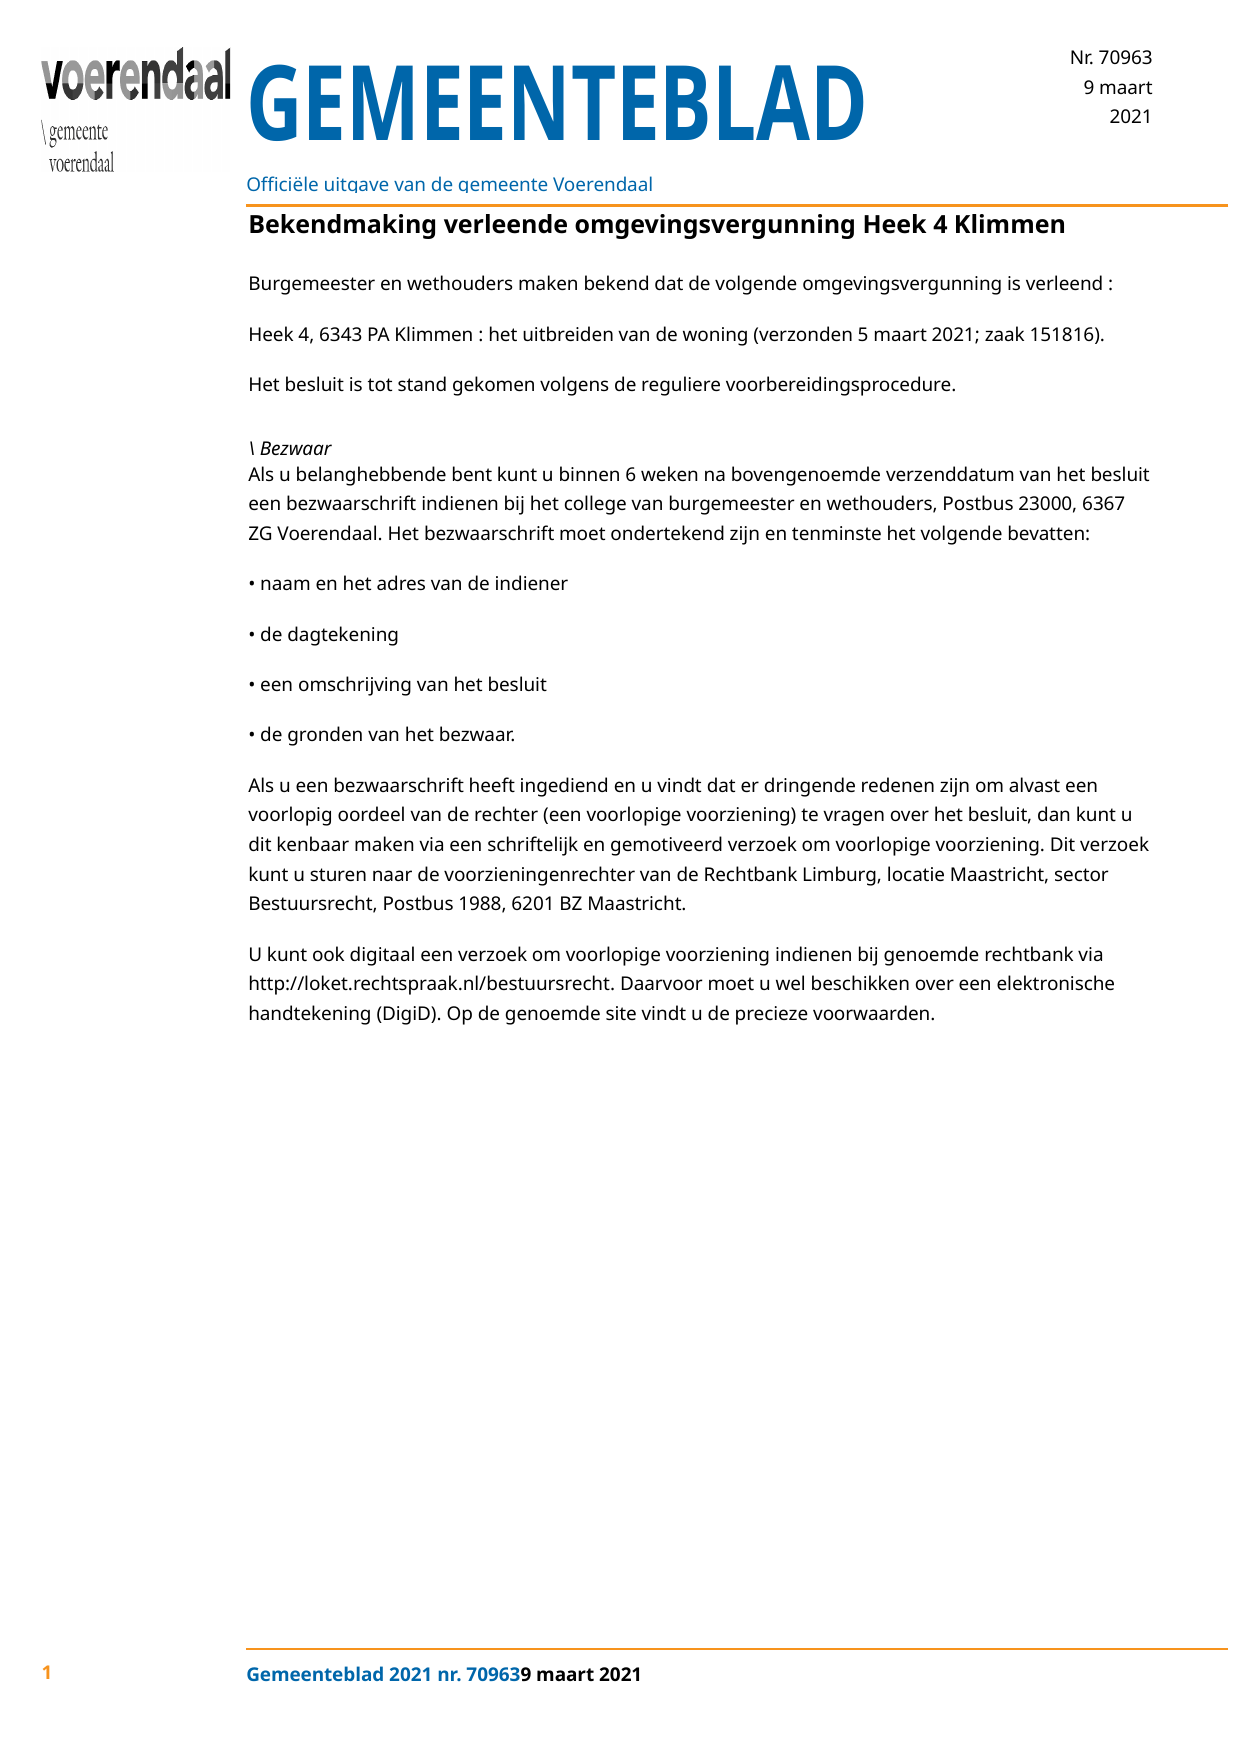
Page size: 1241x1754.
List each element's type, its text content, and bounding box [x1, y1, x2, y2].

text Heek 4, 6343 PA Klimmen : het uitbreiden van de woning (verzonden 5 maart 2021; zaak 151816). [248, 321, 1152, 346]
picture [41, 47, 231, 172]
text Bekendmaking verleende omgevingsvergunning Heek 4 Klimmen [248, 207, 1152, 241]
text Als u belanghebbende bent kunt u binnen 6 weken na bovengenoemde verzenddatum van het besluit een bezwaarschrift indienen bij het college van burgemeester en wethouders, Postbus 23000, 6367 ZG Voerendaal. Het bezwaarschrift moet ondertekend zijn en tenminste het volgende bevatten: [248, 461, 1152, 546]
text Het besluit is tot stand gekomen volgens de reguliere voorbereidingsprocedure. [248, 371, 1152, 397]
text U kunt ook digitaal een verzoek om voorlopige voorziening indienen bij genoemde rechtbank via http://loket.rechtspraak.nl/bestuursrecht. Daarvoor moet u wel beschikken over een elektronische handtekening (DigiD). Op de genoemde site vindt u de precieze voorwaarden. [248, 941, 1152, 1026]
text • een omschrijving van het besluit [248, 671, 1152, 697]
text • de dagtekening [248, 621, 1152, 647]
text Burgemeester en wethouders maken bekend dat de volgende omgevingsvergunning is verleend : [248, 270, 1152, 296]
text • naam en het adres van de indiener [248, 570, 1152, 596]
text \ Bezwaar [248, 435, 1152, 461]
text Als u een bezwaarschrift heeft ingediend en u vindt dat er dringende redenen zijn om alvast een voorlopig oordeel van de rechter (een voorlopige voorziening) te vragen over het besluit, dan kunt u dit kenbaar maken via een schriftelijk en gemotiveerd verzoek om voorlopige voorziening. Dit verzoek kunt u sturen naar de voorzieningenrechter van de Rechtbank Limburg, locatie Maastricht, sector Bestuursrecht, Postbus 1988, 6201 BZ Maastricht. [248, 772, 1152, 916]
text • de gronden van het bezwaar. [248, 722, 1152, 747]
